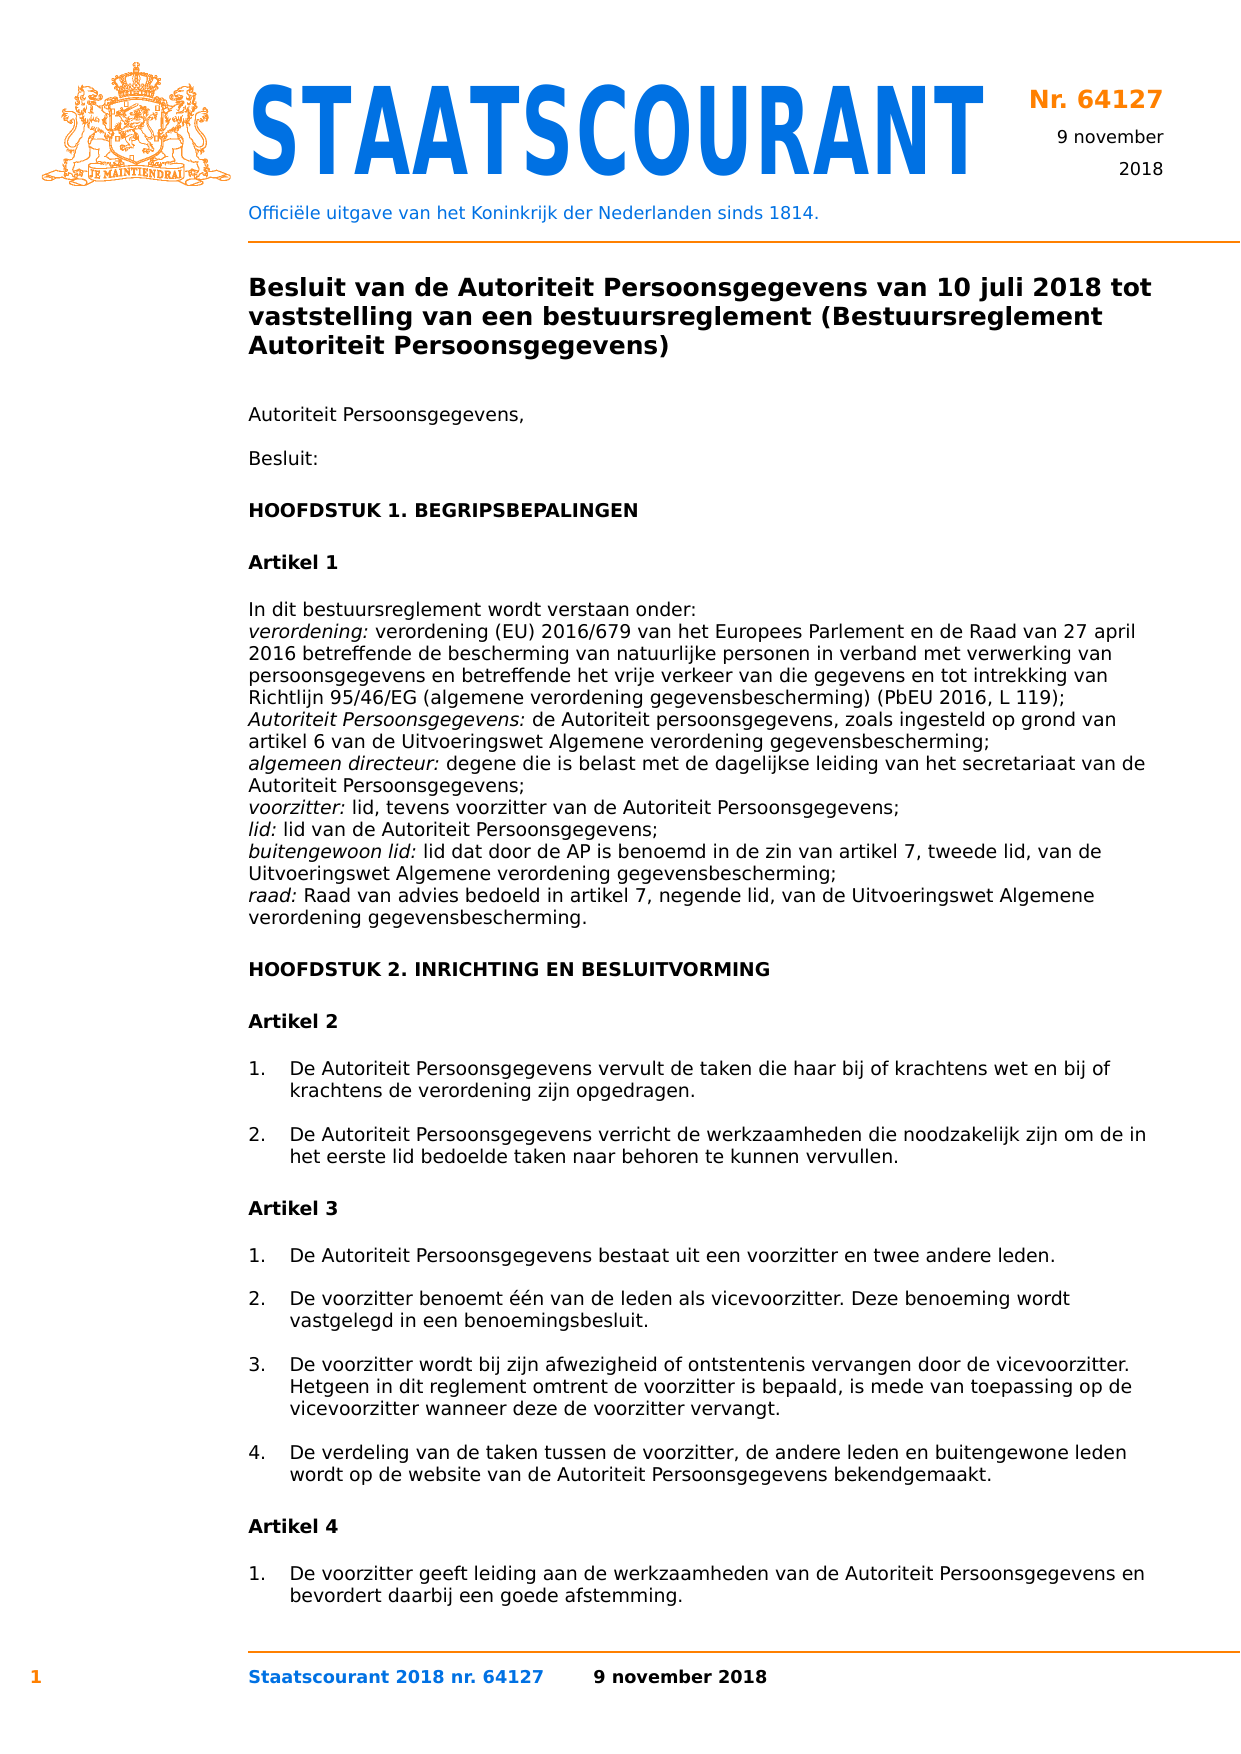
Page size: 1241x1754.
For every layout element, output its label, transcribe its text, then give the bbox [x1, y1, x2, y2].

table_header [25, 62, 248, 241]
text 2. De Autoriteit Persoonsgegevens verricht de werkzaamheden die noodzakelijk zijn om de in het eerste lid bedoelde taken naar behoren te kunnen vervullen. [248, 1123, 1163, 1167]
subtitle Artikel 2 [248, 1011, 1163, 1033]
text algemeen directeur: degene die is belast met de dagelijkse leiding van het secretariaat van de Autoriteit Persoonsgegevens; [248, 753, 1163, 797]
text voorzitter: lid, tevens voorzitter van de Autoriteit Persoonsgegevens; [248, 797, 1163, 819]
picture [41, 62, 231, 186]
subtitle Artikel 3 [248, 1197, 1163, 1219]
text buitengewoon lid: lid dat door de AP is benoemd in de zin van artikel 7, tweede lid, van de Uitvoeringswet Algemene verordening gegevensbescherming; [248, 841, 1163, 885]
subtitle Besluit van de Autoriteit Persoonsgegevens van 10 juli 2018 tot vaststelling van een bestuursreglement (Bestuursreglement Autoriteit Persoonsgegevens) [248, 273, 1163, 361]
text Autoriteit Persoonsgegevens: de Autoriteit persoonsgegevens, zoals ingesteld op grond van artikel 6 van de Uitvoeringswet Algemene verordening gegevensbescherming; [248, 709, 1163, 753]
table_cell Officiële uitgave van het Koninkrijk der Nederlanden sinds 1814. [248, 203, 1240, 241]
text 2. De voorzitter benoemt één van de leden als vicevoorzitter. Deze benoeming wordt vastgelegd in een benoemingsbesluit. [248, 1288, 1163, 1332]
text 1. De voorzitter geeft leiding aan de werkzaamheden van de Autoriteit Persoonsgegevens en bevordert daarbij een goede afstemming. [248, 1563, 1163, 1607]
table_header Nr. 64127 [998, 62, 1240, 121]
text Autoriteit Persoonsgegevens, [248, 404, 1163, 426]
text 1. De Autoriteit Persoonsgegevens bestaat uit een voorzitter en twee andere leden. [248, 1244, 1163, 1266]
table_cell 9 november [998, 121, 1240, 153]
text 4. De verdeling van de taken tussen de voorzitter, de andere leden en buitengewone leden wordt op de website van de Autoriteit Persoonsgegevens bekendgemaakt. [248, 1442, 1163, 1486]
subtitle Artikel 4 [248, 1516, 1163, 1538]
text 1. De Autoriteit Persoonsgegevens vervult de taken die haar bij of krachtens wet en bij of krachtens de verordening zijn opgedragen. [248, 1058, 1163, 1102]
table_cell 2018 [998, 153, 1240, 203]
text verordening: verordening (EU) 2016/679 van het Europees Parlement en de Raad van 27 april 2016 betreffende de bescherming van natuurlijke personen in verband met verwerking van persoonsgegevens en betreffende het vrije verkeer van die gegevens en tot intrekking van Richtlijn 95/46/EG (algemene verordening gegevensbescherming) (PbEU 2016, L 119); [248, 621, 1163, 709]
table_header STAATSCOURANT [248, 62, 998, 203]
text lid: lid van de Autoriteit Persoonsgegevens; [248, 819, 1163, 841]
text Besluit: [248, 448, 1163, 470]
text 3. De voorzitter wordt bij zijn afwezigheid of ontstentenis vervangen door de vicevoorzitter. Hetgeen in dit reglement omtrent de voorzitter is bepaald, is mede van toepassing op de vicevoorzitter wanneer deze de voorzitter vervangt. [248, 1354, 1163, 1420]
text raad: Raad van advies bedoeld in artikel 7, negende lid, van de Uitvoeringswet Algemene verordening gegevensbescherming. [248, 885, 1163, 929]
subtitle Artikel 1 [248, 552, 1163, 574]
subtitle HOOFDSTUK 1. BEGRIPSBEPALINGEN [248, 500, 1163, 522]
text In dit bestuursreglement wordt verstaan onder: [248, 599, 1163, 621]
subtitle HOOFDSTUK 2. INRICHTING EN BESLUITVORMING [248, 959, 1163, 981]
